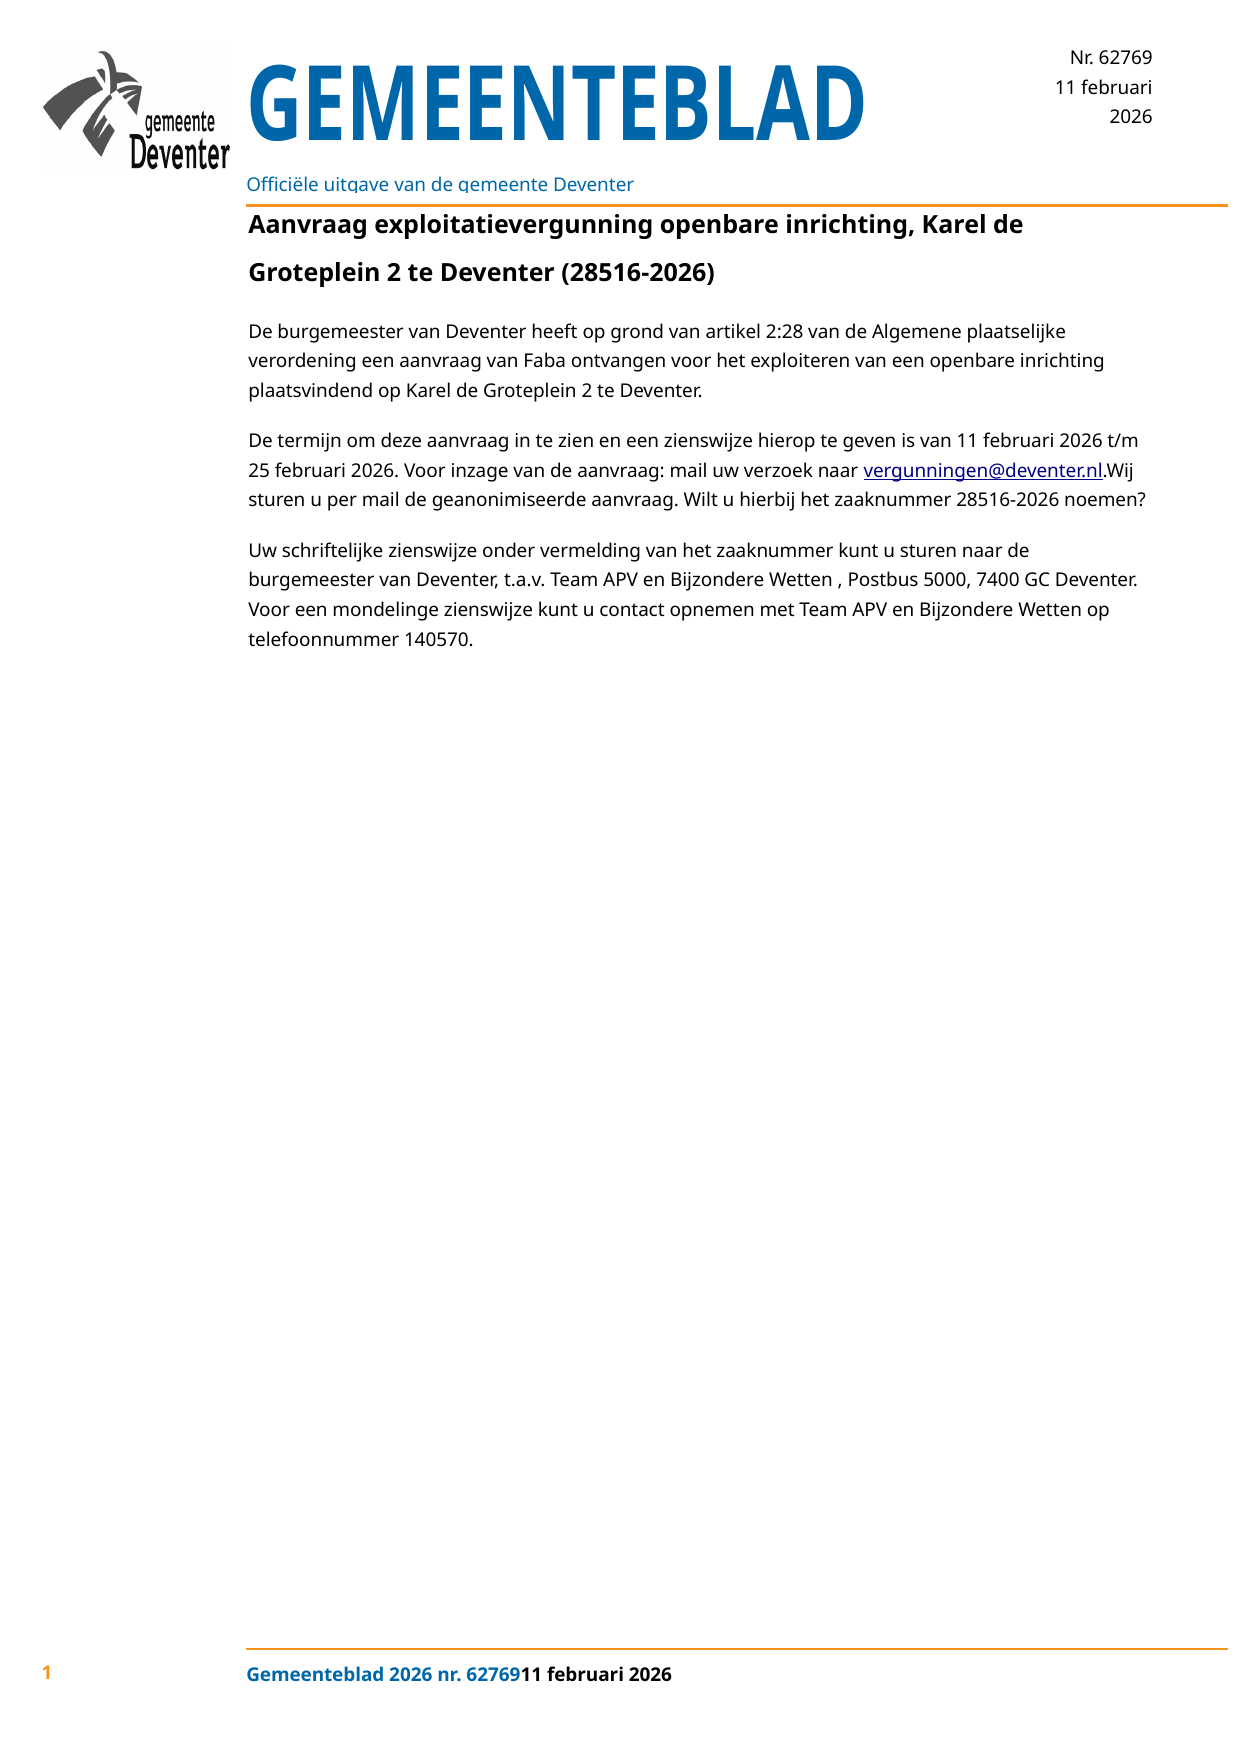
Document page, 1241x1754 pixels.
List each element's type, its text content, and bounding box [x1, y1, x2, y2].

picture [41, 47, 231, 172]
text De termijn om deze aanvraag in te zien en een zienswijze hierop te geven is van 11 februari 2026 t/m 25 februari 2026. Voor inzage van de aanvraag: mail uw verzoek naar vergunningen@deventer.nl.Wij sturen u per mail de geanonimiseerde aanvraag. Wilt u hierbij het zaaknummer 28516-2026 noemen? [248, 427, 1152, 512]
text De burgemeester van Deventer heeft op grond van artikel 2:28 van de Algemene plaatselijke verordening een aanvraag van Faba ontvangen voor het exploiteren van een openbare inrichting plaatsvindend op Karel de Groteplein 2 te Deventer. [248, 318, 1152, 403]
text Aanvraag exploitatievergunning openbare inrichting, Karel de Groteplein 2 te Deventer (28516-2026) [248, 207, 1152, 288]
text Uw schriftelijke zienswijze onder vermelding van het zaaknummer kunt u sturen naar de burgemeester van Deventer, t.a.v. Team APV en Bijzondere Wetten , Postbus 5000, 7400 GC Deventer. Voor een mondelinge zienswijze kunt u contact opnemen met Team APV en Bijzondere Wetten op telefoonnummer 140570. [248, 537, 1152, 652]
